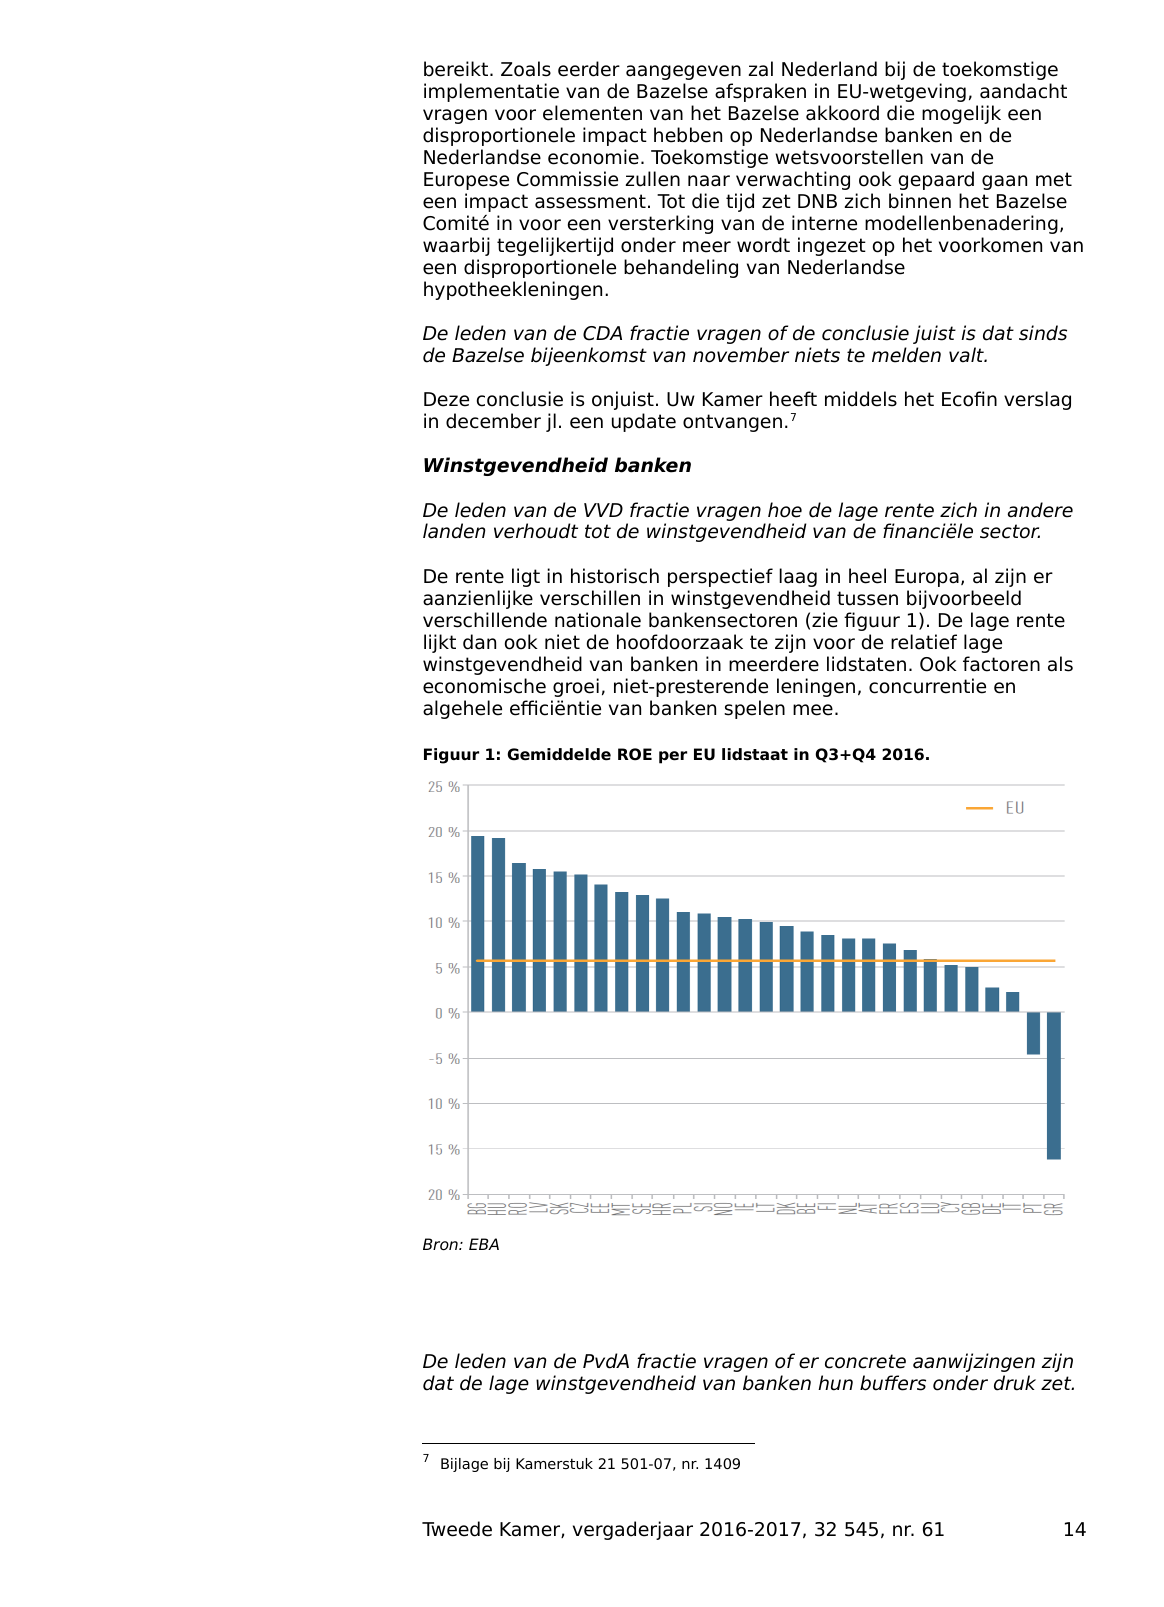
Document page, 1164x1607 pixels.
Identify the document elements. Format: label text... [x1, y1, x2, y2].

text bereikt. Zoals eerder aangegeven zal Nederland bij de toekomstige implementatie van de Bazelse afspraken in EU-wetgeving, aandacht vragen voor elementen van het Bazelse akkoord die mogelijk een disproportionele impact hebben op Nederlandse banken en de Nederlandse economie. Toekomstige wetsvoorstellen van de Europese Commissie zullen naar verwachting ook gepaard gaan met een impact assessment. Tot die tijd zet DNB zich binnen het Bazelse Comité in voor een versterking van de interne modellenbenadering, waarbij tegelijkertijd onder meer wordt ingezet op het voorkomen van een disproportionele behandeling van Nederlandse hypotheekleningen. [422, 59, 1087, 301]
text Bron: EBA [422, 1236, 1072, 1254]
text De leden van de CDA fractie vragen of de conclusie juist is dat sinds de Bazelse bijeenkomst van november niets te melden valt. [422, 323, 1087, 367]
text De rente ligt in historisch perspectief laag in heel Europa, al zijn er aanzienlijke verschillen in winstgevendheid tussen bijvoorbeeld verschillende nationale bankensectoren (zie figuur 1). De lage rente lijkt dan ook niet de hoofdoorzaak te zijn voor de relatief lage winstgevendheid van banken in meerdere lidstaten. Ook factoren als economische groei, niet-presterende leningen, concurrentie en algehele efficiëntie van banken spelen mee. [422, 566, 1087, 719]
text Deze conclusie is onjuist. Uw Kamer heeft middels het Ecofin verslag in december jl. een update ontvangen. [422, 389, 1087, 433]
text De leden van de PvdA fractie vragen of er concrete aanwijzingen zijn dat de lage winstgevendheid van banken hun buffers onder druk zet. [422, 1351, 1087, 1395]
text De leden van de VVD fractie vragen hoe de lage rente zich in andere landen verhoudt tot de winstgevendheid van de financiële sector. [422, 499, 1087, 543]
text Bijlage bij Kamerstuk 21 501-07, nr. 1409 [422, 1452, 1087, 1474]
text Figuur 1: Gemiddelde ROE per EU lidstaat in Q3+Q4 2016. [422, 746, 1072, 764]
subtitle Winstgevendheid banken [422, 455, 1087, 477]
picture [422, 775, 1072, 1225]
